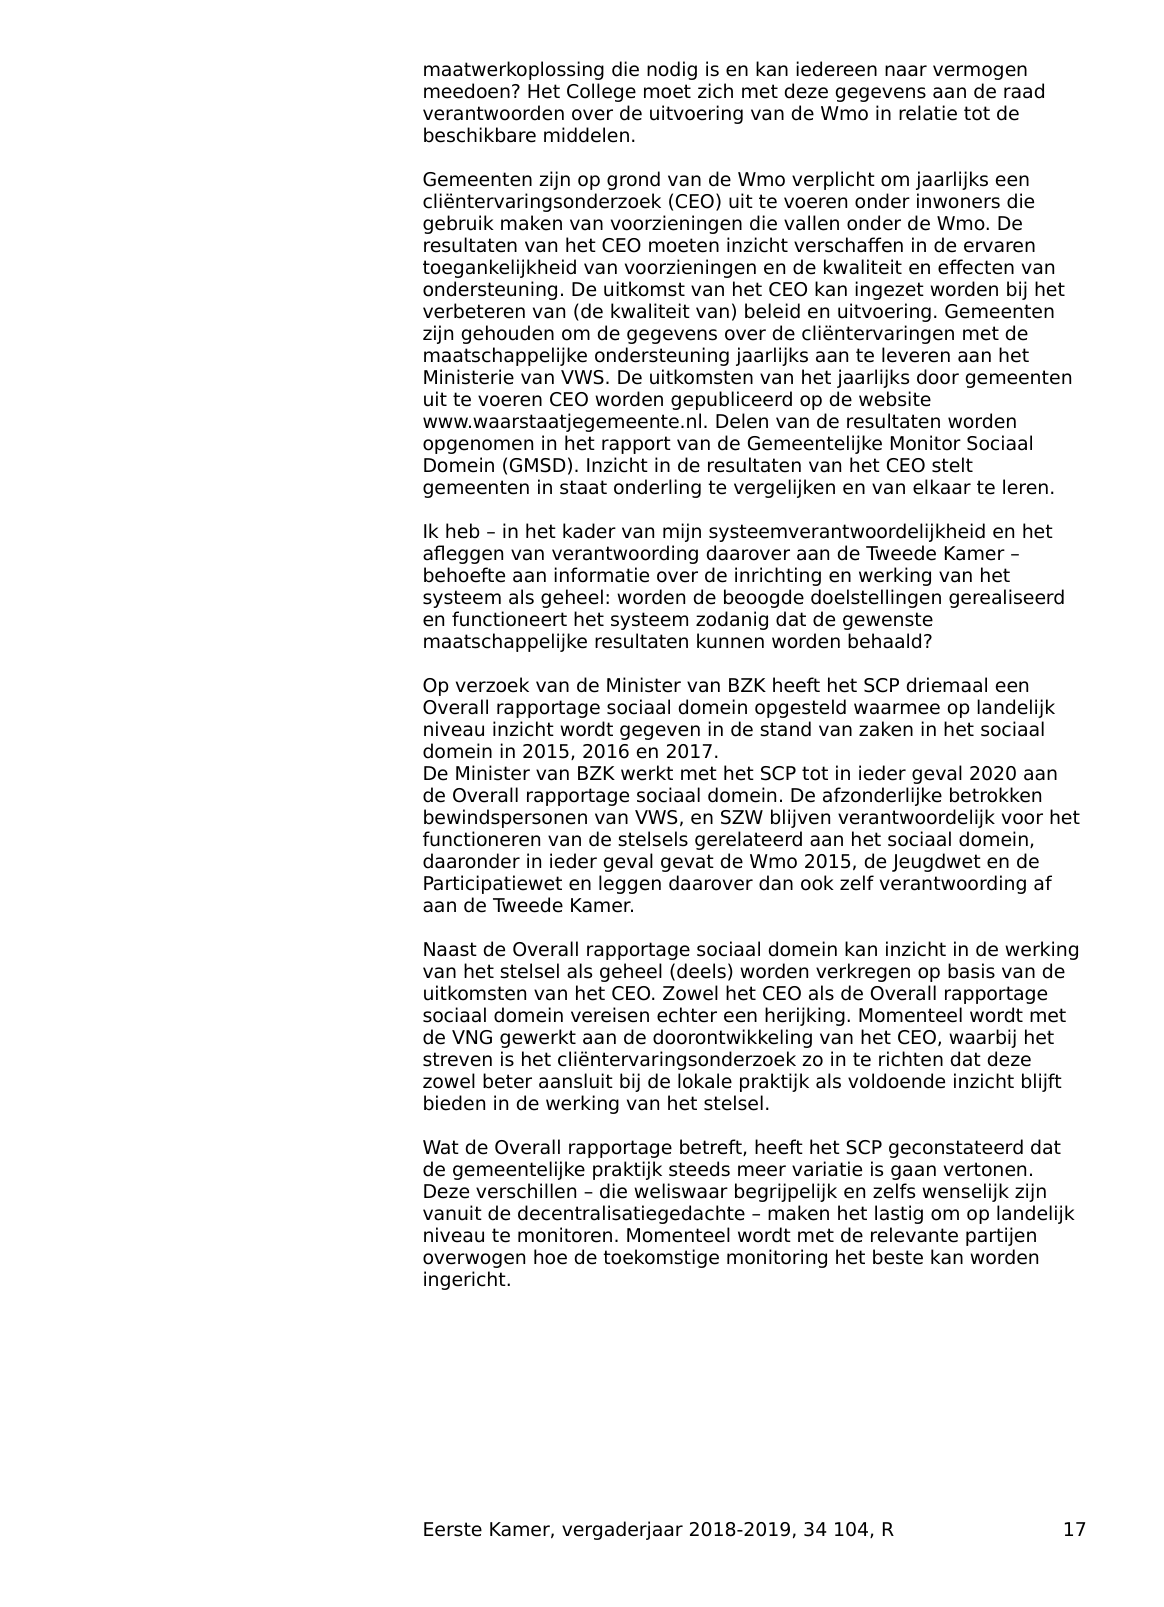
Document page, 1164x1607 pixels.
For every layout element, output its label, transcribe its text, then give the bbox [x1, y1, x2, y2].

text Ik heb – in het kader van mijn systeemverantwoordelijkheid en het afleggen van verantwoording daarover aan de Tweede Kamer – behoefte aan informatie over de inrichting en werking van het systeem als geheel: worden de beoogde doelstellingen gerealiseerd en functioneert het systeem zodanig dat de gewenste maatschappelijke resultaten kunnen worden behaald? [422, 521, 1087, 653]
text Naast de Overall rapportage sociaal domein kan inzicht in de werking van het stelsel als geheel (deels) worden verkregen op basis van de uitkomsten van het CEO. Zowel het CEO als de Overall rapportage sociaal domein vereisen echter een herijking. Momenteel wordt met de VNG gewerkt aan de doorontwikkeling van het CEO, waarbij het streven is het cliëntervaringsonderzoek zo in te richten dat deze zowel beter aansluit bij de lokale praktijk als voldoende inzicht blijft bieden in de werking van het stelsel. [422, 939, 1087, 1115]
text maatwerkoplossing die nodig is en kan iedereen naar vermogen meedoen? Het College moet zich met deze gegevens aan de raad verantwoorden over de uitvoering van de Wmo in relatie tot de beschikbare middelen. [422, 59, 1087, 147]
text De Minister van BZK werkt met het SCP tot in ieder geval 2020 aan de Overall rapportage sociaal domein. De afzonderlijke betrokken bewindspersonen van VWS, en SZW blijven verantwoordelijk voor het functioneren van de stelsels gerelateerd aan het sociaal domein, daaronder in ieder geval gevat de Wmo 2015, de Jeugdwet en de Participatiewet en leggen daarover dan ook zelf verantwoording af aan de Tweede Kamer. [422, 763, 1087, 917]
text Op verzoek van de Minister van BZK heeft het SCP driemaal een Overall rapportage sociaal domein opgesteld waarmee op landelijk niveau inzicht wordt gegeven in de stand van zaken in het sociaal domein in 2015, 2016 en 2017. [422, 675, 1087, 763]
text Gemeenten zijn op grond van de Wmo verplicht om jaarlijks een cliëntervaringsonderzoek (CEO) uit te voeren onder inwoners die gebruik maken van voorzieningen die vallen onder de Wmo. De resultaten van het CEO moeten inzicht verschaffen in de ervaren toegankelijkheid van voorzieningen en de kwaliteit en effecten van ondersteuning. De uitkomst van het CEO kan ingezet worden bij het verbeteren van (de kwaliteit van) beleid en uitvoering. Gemeenten zijn gehouden om de gegevens over de cliëntervaringen met de maatschappelijke ondersteuning jaarlijks aan te leveren aan het Ministerie van VWS. De uitkomsten van het jaarlijks door gemeenten uit te voeren CEO worden gepubliceerd op de website www.waarstaatjegemeente.nl. Delen van de resultaten worden opgenomen in het rapport van de Gemeentelijke Monitor Sociaal Domein (GMSD). Inzicht in de resultaten van het CEO stelt gemeenten in staat onderling te vergelijken en van elkaar te leren. [422, 169, 1087, 499]
text Wat de Overall rapportage betreft, heeft het SCP geconstateerd dat de gemeentelijke praktijk steeds meer variatie is gaan vertonen. Deze verschillen – die weliswaar begrijpelijk en zelfs wenselijk zijn vanuit de decentralisatiegedachte – maken het lastig om op landelijk niveau te monitoren. Momenteel wordt met de relevante partijen overwogen hoe de toekomstige monitoring het beste kan worden ingericht. [422, 1137, 1087, 1291]
